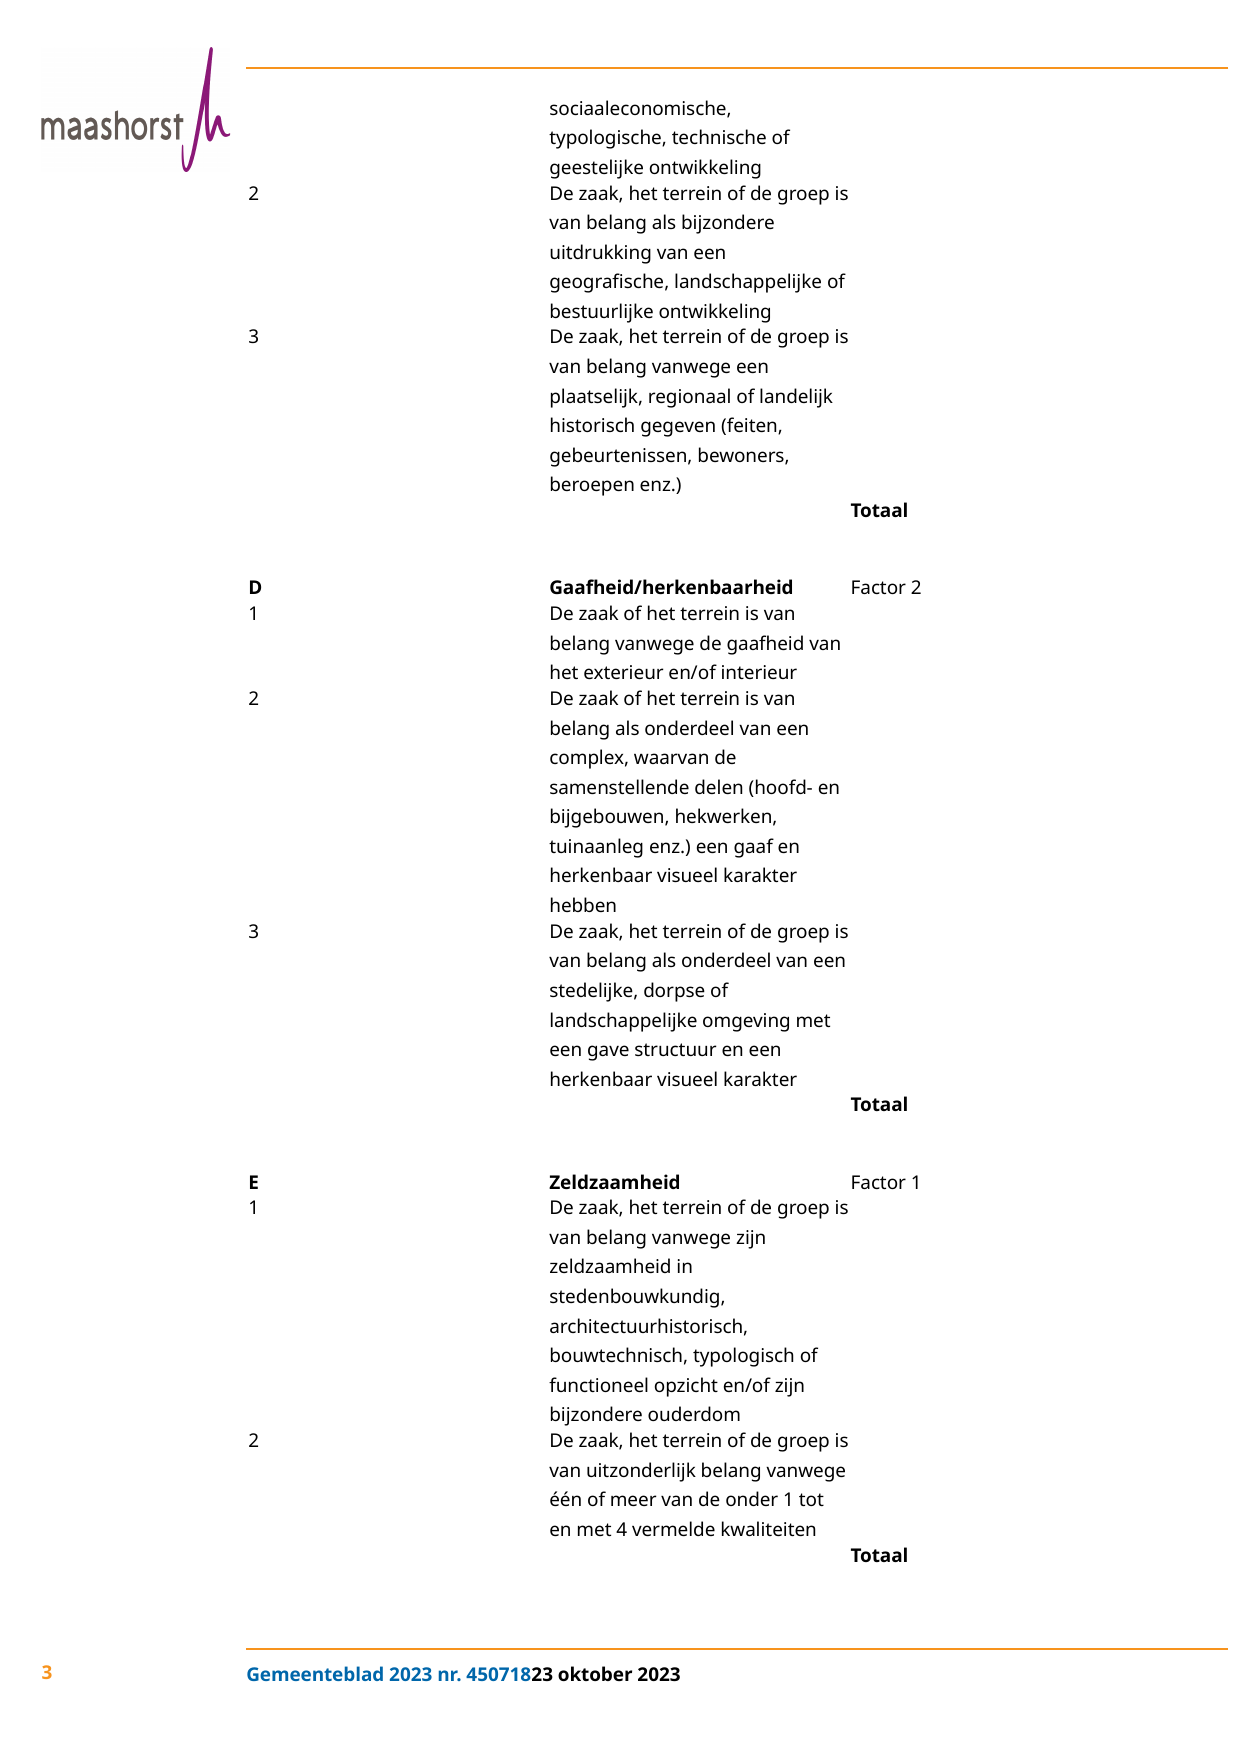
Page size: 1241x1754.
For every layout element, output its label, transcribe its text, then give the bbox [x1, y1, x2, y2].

table_cell De zaak, het terrein of de groep is van belang vanwege een plaatselijk, regionaal of landelijk historisch gegeven (feiten, gebeurtenissen, bewoners, beroepen enz.) [549, 324, 850, 497]
table_cell D [248, 575, 549, 600]
table_cell De zaak, het terrein of de groep is van uitzonderlijk belang vanwege één of meer van de onder 1 tot en met 4 vermelde kwaliteiten [549, 1428, 850, 1542]
table_cell 2 [248, 685, 549, 918]
table_cell [850, 1568, 1152, 1593]
table_cell sociaaleconomische, typologische, technische of geestelijke ontwikkeling [549, 95, 850, 180]
table_cell Totaal [850, 1542, 1152, 1568]
table_cell 3 [248, 918, 549, 1092]
table_cell [850, 324, 1152, 497]
table_cell De zaak of het terrein is van belang als onderdeel van een complex, waarvan de samenstellende delen (hoofd- en bijgebouwen, hekwerken, tuinaanleg enz.) een gaaf en herkenbaar visueel karakter hebben [549, 685, 850, 918]
table_cell Zeldzaamheid [549, 1169, 850, 1194]
table_cell [549, 1542, 850, 1568]
table_cell [248, 1143, 549, 1169]
table_cell [248, 1568, 549, 1593]
table_cell [850, 523, 1152, 549]
table_cell E [248, 1169, 549, 1194]
table_cell 1 [248, 1195, 549, 1427]
table_cell [850, 1143, 1152, 1169]
table_cell [248, 549, 549, 574]
table_cell De zaak, het terrein of de groep is van belang als bijzondere uitdrukking van een geografische, landschappelijke of bestuurlijke ontwikkeling [549, 180, 850, 324]
picture [41, 47, 231, 172]
table_cell 2 [248, 180, 549, 324]
table_cell Factor 1 [850, 1169, 1152, 1194]
table_cell [549, 1143, 850, 1169]
table_cell [850, 1118, 1152, 1143]
table_cell De zaak, het terrein of de groep is van belang als onderdeel van een stedelijke, dorpse of landschappelijke omgeving met een gave structuur en een herkenbaar visueel karakter [549, 918, 850, 1092]
table_cell [549, 1568, 850, 1593]
table_cell De zaak of het terrein is van belang vanwege de gaafheid van het exterieur en/of interieur [549, 600, 850, 685]
table_cell De zaak, het terrein of de groep is van belang vanwege zijn zeldzaamheid in stedenbouwkundig, architectuurhistorisch, bouwtechnisch, typologisch of functioneel opzicht en/of zijn bijzondere ouderdom [549, 1195, 850, 1427]
table_cell [248, 95, 549, 180]
table_cell [850, 685, 1152, 918]
table_cell [549, 523, 850, 549]
table_cell 2 [248, 1428, 549, 1542]
table_cell [850, 1195, 1152, 1427]
table_cell 3 [248, 324, 549, 497]
table_cell [850, 549, 1152, 574]
table_cell [850, 918, 1152, 1092]
table_cell [549, 1118, 850, 1143]
table_cell [248, 1092, 549, 1117]
table_cell [549, 1092, 850, 1117]
table_cell [248, 1118, 549, 1143]
table_cell [850, 95, 1152, 180]
table_cell Factor 2 [850, 575, 1152, 600]
table_cell Gaafheid/herkenbaarheid [549, 575, 850, 600]
table_cell [549, 549, 850, 574]
table_cell [549, 498, 850, 523]
table_cell [248, 498, 549, 523]
table_cell [850, 1428, 1152, 1542]
table_cell [248, 523, 549, 549]
table_cell Totaal [850, 498, 1152, 523]
table_cell 1 [248, 600, 549, 685]
table_cell [850, 600, 1152, 685]
table_cell [850, 180, 1152, 324]
table_cell [248, 1542, 549, 1568]
table_cell Totaal [850, 1092, 1152, 1117]
